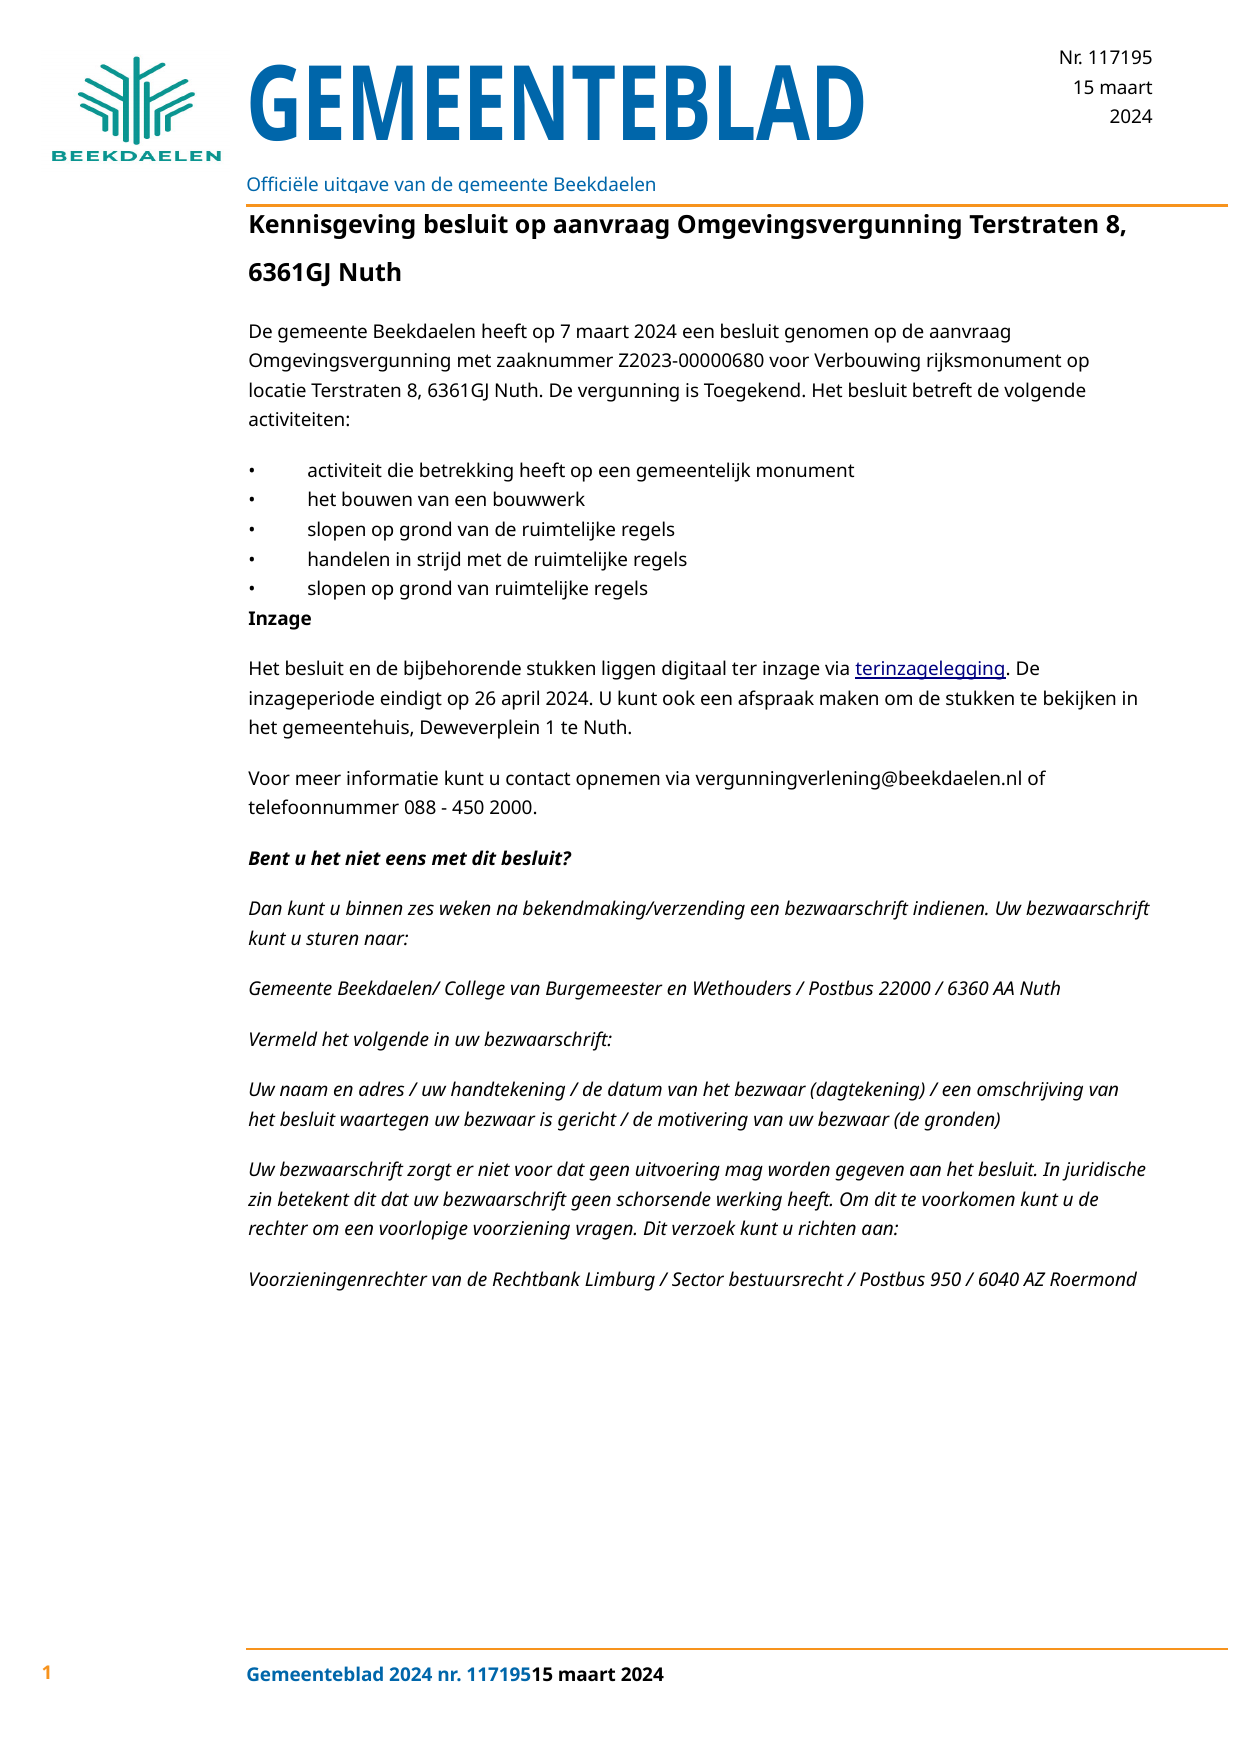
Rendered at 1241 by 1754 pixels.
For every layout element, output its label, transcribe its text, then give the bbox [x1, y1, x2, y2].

list het bouwen van een bouwwerk [248, 487, 1152, 512]
text Bent u het niet eens met dit besluit? [248, 845, 1152, 871]
list activiteit die betrekking heeft op een gemeentelijk monument [248, 457, 1152, 483]
text Uw naam en adres / uw handtekening / de datum van het bezwaar (dagtekening) / een omschrijving van het besluit waartegen uw bezwaar is gericht / de motivering van uw bezwaar (de gronden) [248, 1076, 1152, 1132]
list slopen op grond van de ruimtelijke regels [248, 516, 1152, 542]
text Kennisgeving besluit op aanvraag Omgevingsvergunning Terstraten 8, 6361GJ Nuth [248, 207, 1152, 288]
list handelen in strijd met de ruimtelijke regels [248, 546, 1152, 572]
text Inzage [248, 605, 1152, 631]
text Voor meer informatie kunt u contact opnemen via vergunningverlening@beekdaelen.nl of telefoonnummer 088 - 450 2000. [248, 765, 1152, 820]
text Dan kunt u binnen zes weken na bekendmaking/verzending een bezwaarschrift indienen. Uw bezwaarschrift kunt u sturen naar: [248, 895, 1152, 951]
text De gemeente Beekdaelen heeft op 7 maart 2024 een besluit genomen op de aanvraag Omgevingsvergunning met zaaknummer Z2023-00000680 voor Verbouwing rijksmonument op locatie Terstraten 8, 6361GJ Nuth. De vergunning is Toegekend. Het besluit betreft de volgende activiteiten: [248, 318, 1152, 432]
text Gemeente Beekdaelen/ College van Burgemeester en Wethouders / Postbus 22000 / 6360 AA Nuth [248, 975, 1152, 1001]
picture [41, 47, 231, 172]
text Uw bezwaarschrift zorgt er niet voor dat geen uitvoering mag worden gegeven aan het besluit. In juridische zin betekent dit dat uw bezwaarschrift geen schorsende werking heeft. Om dit te voorkomen kunt u de rechter om een voorlopige voorziening vragen. Dit verzoek kunt u richten aan: [248, 1156, 1152, 1241]
text Vermeld het volgende in uw bezwaarschrift: [248, 1026, 1152, 1052]
list slopen op grond van ruimtelijke regels [248, 575, 1152, 601]
text Voorzieningenrechter van de Rechtbank Limburg / Sector bestuursrecht / Postbus 950 / 6040 AZ Roermond [248, 1266, 1152, 1292]
text Het besluit en de bijbehorende stukken liggen digitaal ter inzage via terinzagelegging. De inzageperiode eindigt op 26 april 2024. U kunt ook een afspraak maken om de stukken te bekijken in het gemeentehuis, Deweverplein 1 te Nuth. [248, 655, 1152, 740]
